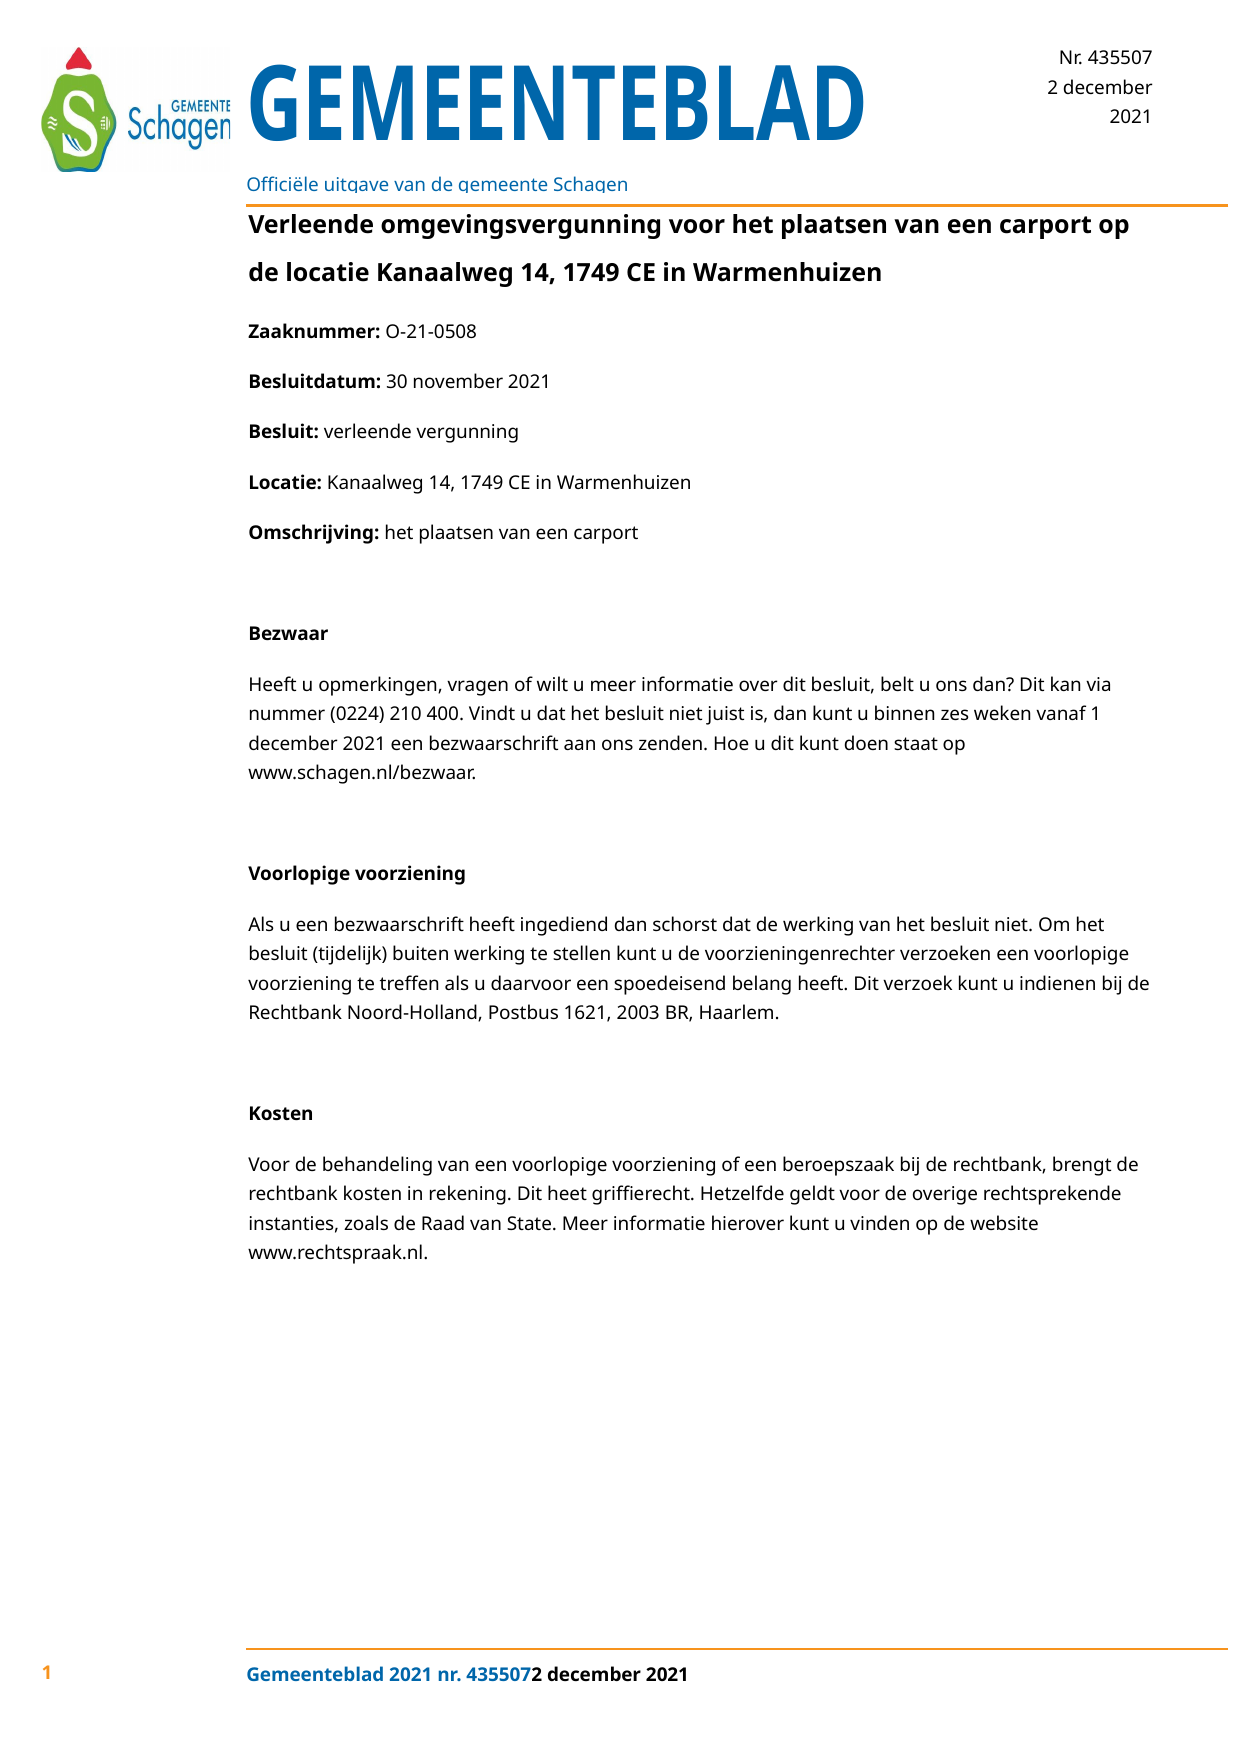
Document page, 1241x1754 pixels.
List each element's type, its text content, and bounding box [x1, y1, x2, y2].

text Bezwaar [248, 620, 1152, 646]
text Besluit: verleende vergunning [248, 419, 1152, 444]
text Besluitdatum: 30 november 2021 [248, 368, 1152, 394]
picture [41, 47, 231, 172]
text Zaaknummer: O-21-0508 [248, 318, 1152, 344]
text Locatie: Kanaalweg 14, 1749 CE in Warmenhuizen [248, 469, 1152, 495]
text Omschrijving: het plaatsen van een carport [248, 519, 1152, 545]
text Heeft u opmerkingen, vragen of wilt u meer informatie over dit besluit, belt u ons dan? Dit kan via nummer (0224) 210 400. Vindt u dat het besluit niet juist is, dan kunt u binnen zes weken vanaf 1 december 2021 een bezwaarschrift aan ons zenden. Hoe u dit kunt doen staat op www.schagen.nl/bezwaar. [248, 671, 1152, 785]
text Voorlopige voorziening [248, 860, 1152, 886]
text Kosten [248, 1100, 1152, 1126]
text Als u een bezwaarschrift heeft ingediend dan schorst dat de werking van het besluit niet. Om het besluit (tijdelijk) buiten werking te stellen kunt u de voorzieningenrechter verzoeken een voorlopige voorziening te treffen als u daarvoor een spoedeisend belang heeft. Dit verzoek kunt u indienen bij de Rechtbank Noord-Holland, Postbus 1621, 2003 BR, Haarlem. [248, 911, 1152, 1025]
text Voor de behandeling van een voorlopige voorziening of een beroepszaak bij de rechtbank, brengt de rechtbank kosten in rekening. Dit heet griffierecht. Hetzelfde geldt voor de overige rechtsprekende instanties, zoals de Raad van State. Meer informatie hierover kunt u vinden op de website www.rechtspraak.nl. [248, 1151, 1152, 1265]
text Verleende omgevingsvergunning voor het plaatsen van een carport op de locatie Kanaalweg 14, 1749 CE in Warmenhuizen [248, 207, 1152, 288]
